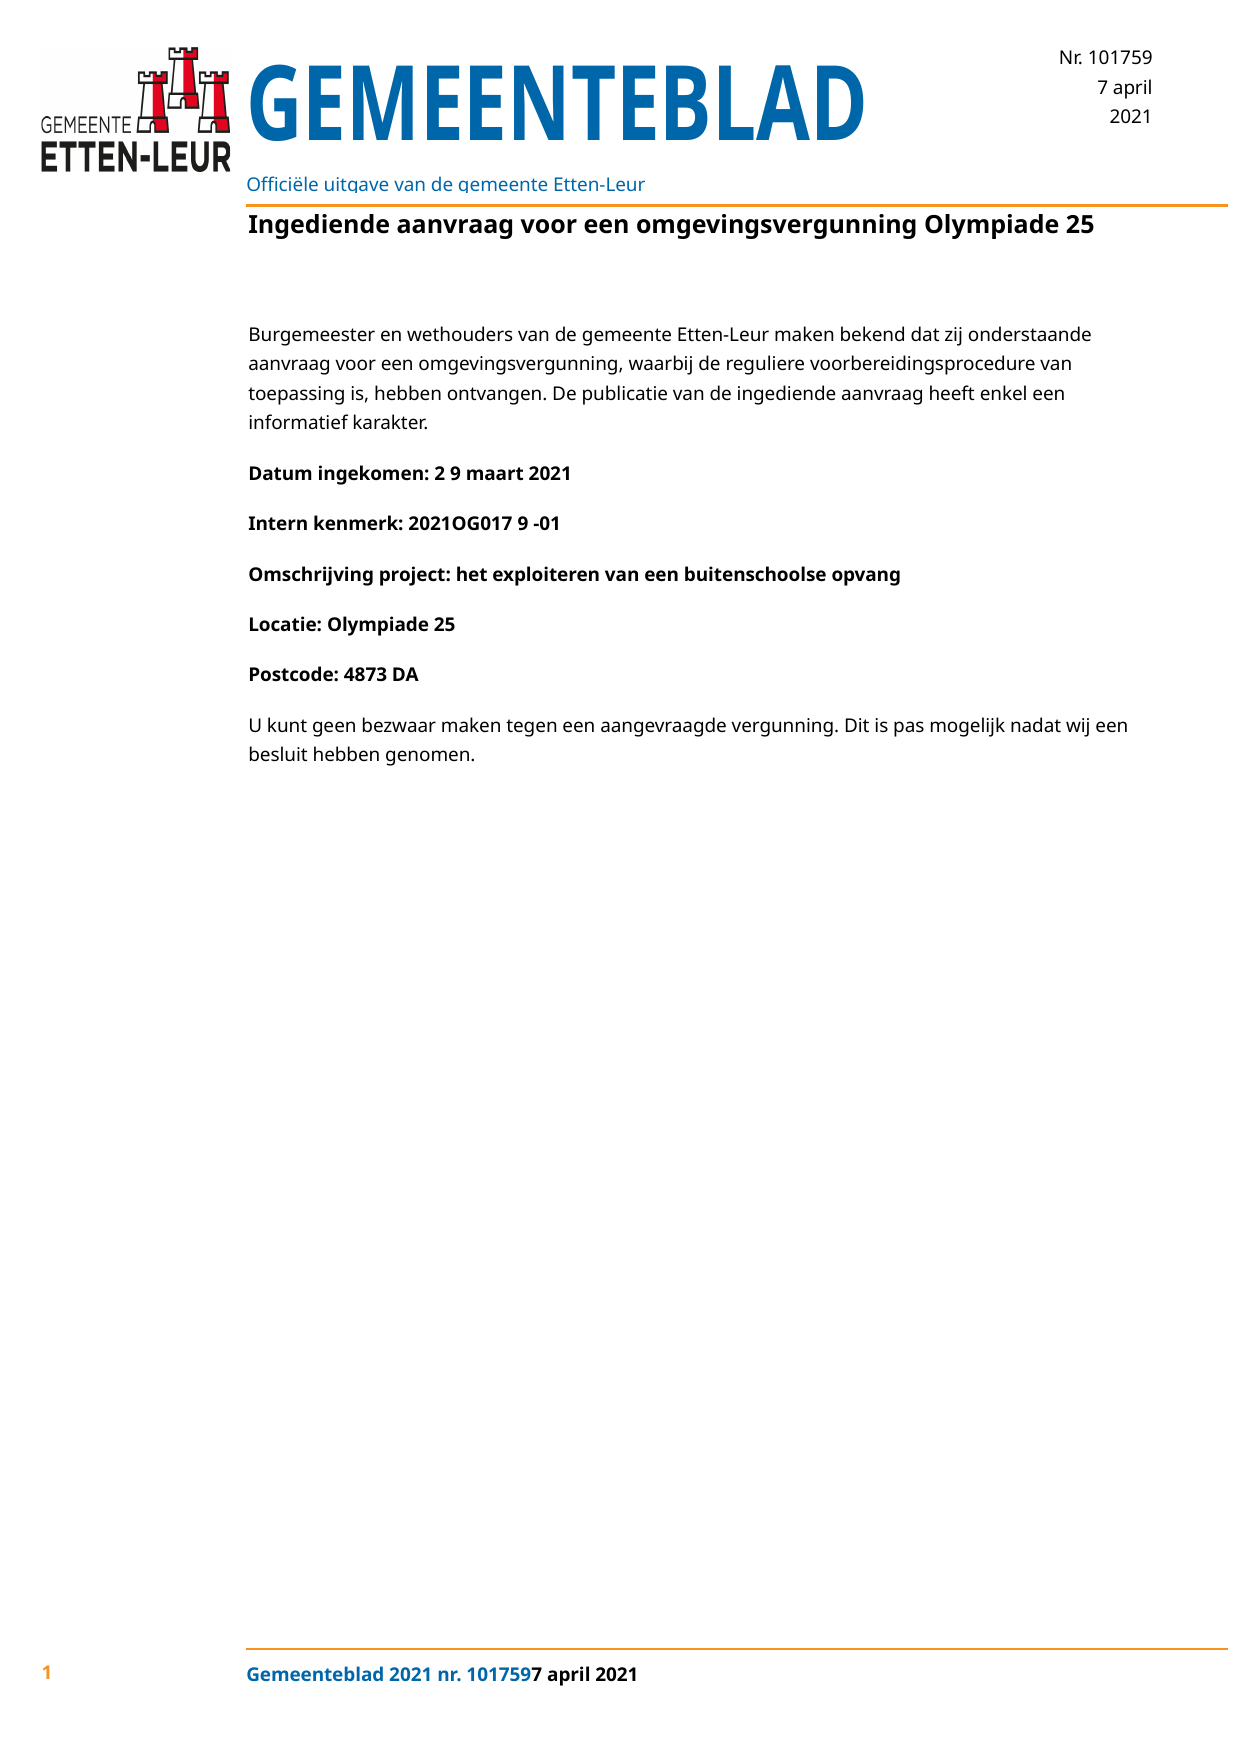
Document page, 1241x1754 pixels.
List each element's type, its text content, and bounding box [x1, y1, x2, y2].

text Postcode: 4873 DA [248, 662, 1152, 687]
text Datum ingekomen: 2 9 maart 2021 [248, 460, 1152, 486]
text Omschrijving project: het exploiteren van een buitenschoolse opvang [248, 561, 1152, 586]
text Locatie: Olympiade 25 [248, 611, 1152, 637]
text Burgemeester en wethouders van de gemeente Etten-Leur maken bekend dat zij onderstaande aanvraag voor een omgevingsvergunning, waarbij de reguliere voorbereidingsprocedure van toepassing is, hebben ontvangen. De publicatie van de ingediende aanvraag heeft enkel een informatief karakter. [248, 321, 1152, 435]
text U kunt geen bezwaar maken tegen een aangevraagde vergunning. Dit is pas mogelijk nadat wij een besluit hebben genomen. [248, 712, 1152, 767]
picture [41, 47, 231, 172]
text Ingediende aanvraag voor een omgevingsvergunning Olympiade 25 [248, 207, 1152, 241]
text Intern kenmerk: 2021OG017 9 -01 [248, 510, 1152, 536]
